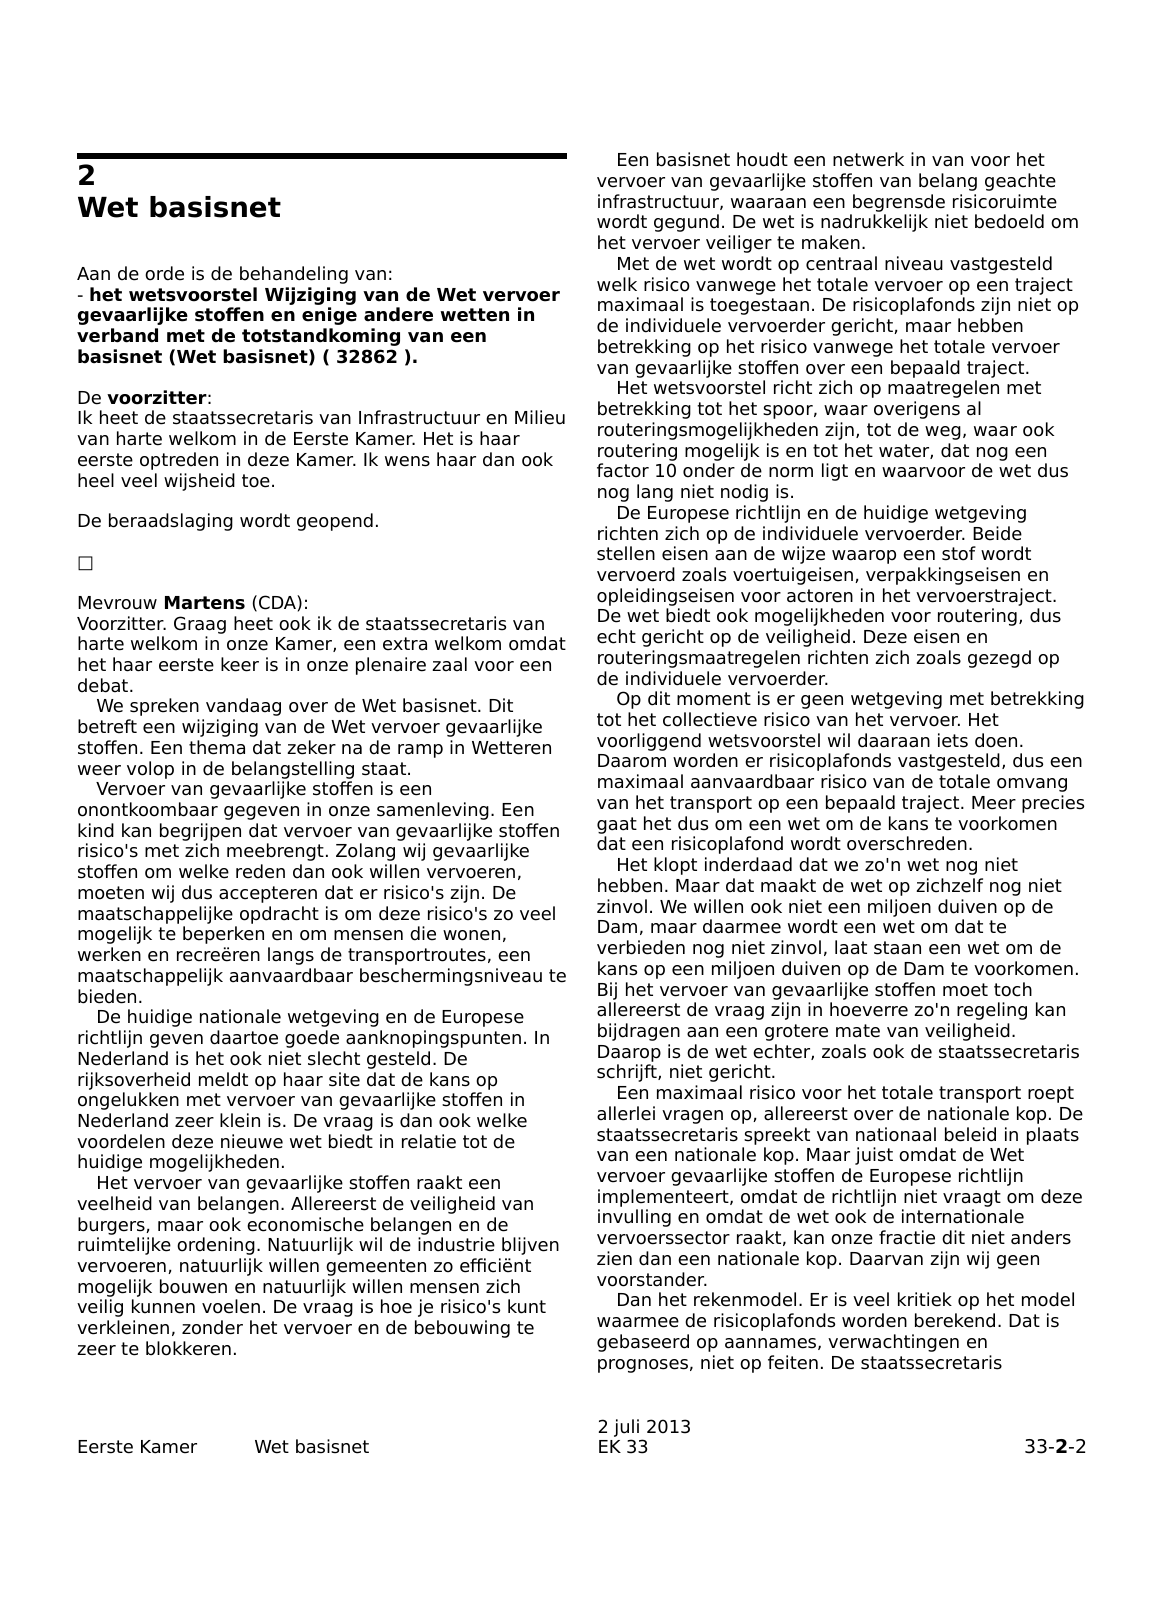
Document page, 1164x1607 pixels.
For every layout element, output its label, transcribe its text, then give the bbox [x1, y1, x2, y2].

text De huidige nationale wetgeving en de Europese richtlijn geven daartoe goede aanknopingspunten. In Nederland is het ook niet slecht gesteld. De rijksoverheid meldt op haar site dat de kans op ongelukken met vervoer van gevaarlijke stoffen in Nederland zeer klein is. De vraag is dan ook welke voordelen deze nieuwe wet biedt in relatie tot de huidige mogelijkheden. [77, 1007, 567, 1173]
title 2 Wet basisnet [77, 159, 567, 224]
text Aan de orde is de behandeling van: [77, 264, 567, 284]
text Vervoer van gevaarlijke stoffen is een onontkoombaar gegeven in onze samenleving. Een kind kan begrijpen dat vervoer van gevaarlijke stoffen risico's met zich meebrengt. Zolang wij gevaarlijke stoffen om welke reden dan ook willen vervoeren, moeten wij dus accepteren dat er risico's zijn. De maatschappelijke opdracht is om deze risico's zo veel mogelijk te beperken en om mensen die wonen, werken en recreëren langs de transportroutes, een maatschappelijk aanvaardbaar beschermingsniveau te bieden. [77, 779, 567, 1007]
text De Europese richtlijn en de huidige wetgeving richten zich op de individuele vervoerder. Beide stellen eisen aan de wijze waarop een stof wordt vervoerd zoals voertuigeisen, verpakkingseisen en opleidingseisen voor actoren in het vervoerstraject. De wet biedt ook mogelijkheden voor routering, dus echt gericht op de veiligheid. Deze eisen en routeringsmaatregelen richten zich zoals gezegd op de individuele vervoerder. [596, 503, 1087, 689]
text De voorzitter: [77, 387, 567, 408]
text Dan het rekenmodel. Er is veel kritiek op het model waarmee de risicoplafonds worden berekend. Dat is gebaseerd op aannames, verwachtingen en prognoses, niet op feiten. De staatssecretaris [596, 1290, 1087, 1373]
text Op dit moment is er geen wetgeving met betrekking tot het collectieve risico van het vervoer. Het voorliggend wetsvoorstel wil daaraan iets doen. Daarom worden er risicoplafonds vastgesteld, dus een maximaal aanvaardbaar risico van de totale omvang van het transport op een bepaald traject. Meer precies gaat het dus om een wet om de kans te voorkomen dat een risicoplafond wordt overschreden. [596, 689, 1087, 855]
text - het wetsvoorstel Wijziging van de Wet vervoer gevaarlijke stoffen en enige andere wetten in verband met de totstandkoming van een basisnet (Wet basisnet) ( 32862 ). [77, 284, 567, 367]
text □ [77, 552, 567, 573]
text De beraadslaging wordt geopend. [77, 511, 567, 532]
text Het klopt inderdaad dat we zo'n wet nog niet hebben. Maar dat maakt de wet op zichzelf nog niet zinvol. We willen ook niet een miljoen duiven op de Dam, maar daarmee wordt een wet om dat te verbieden nog niet zinvol, laat staan een wet om de kans op een miljoen duiven op de Dam te voorkomen. Bij het vervoer van gevaarlijke stoffen moet toch allereerst de vraag zijn in hoeverre zo'n regeling kan bijdragen aan een grotere mate van veiligheid. Daarop is de wet echter, zoals ook de staatssecretaris schrijft, niet gericht. [596, 855, 1087, 1083]
text Het wetsvoorstel richt zich op maatregelen met betrekking tot het spoor, waar overigens al routeringsmogelijkheden zijn, tot de weg, waar ook routering mogelijk is en tot het water, dat nog een factor 10 onder de norm ligt en waarvoor de wet dus nog lang niet nodig is. [596, 378, 1087, 503]
text Ik heet de staatssecretaris van Infrastructuur en Milieu van harte welkom in de Eerste Kamer. Het is haar eerste optreden in deze Kamer. Ik wens haar dan ook heel veel wijsheid toe. [77, 408, 567, 491]
text Met de wet wordt op centraal niveau vastgesteld welk risico vanwege het totale vervoer op een traject maximaal is toegestaan. De risicoplafonds zijn niet op de individuele vervoerder gericht, maar hebben betrekking op het risico vanwege het totale vervoer van gevaarlijke stoffen over een bepaald traject. [596, 254, 1087, 378]
text Een maximaal risico voor het totale transport roept allerlei vragen op, allereerst over de nationale kop. De staatssecretaris spreekt van nationaal beleid in plaats van een nationale kop. Maar juist omdat de Wet vervoer gevaarlijke stoffen de Europese richtlijn implementeert, omdat de richtlijn niet vraagt om deze invulling en omdat de wet ook de internationale vervoerssector raakt, kan onze fractie dit niet anders zien dan een nationale kop. Daarvan zijn wij geen voorstander. [596, 1083, 1087, 1290]
text Voorzitter. Graag heet ook ik de staatssecretaris van harte welkom in onze Kamer, een extra welkom omdat het haar eerste keer is in onze plenaire zaal voor een debat. [77, 613, 567, 696]
text Het vervoer van gevaarlijke stoffen raakt een veelheid van belangen. Allereerst de veiligheid van burgers, maar ook economische belangen en de ruimtelijke ordening. Natuurlijk wil de industrie blijven vervoeren, natuurlijk willen gemeenten zo efficiënt mogelijk bouwen en natuurlijk willen mensen zich veilig kunnen voelen. De vraag is hoe je risico's kunt verkleinen, zonder het vervoer en de bebouwing te zeer te blokkeren. [77, 1173, 567, 1359]
text Een basisnet houdt een netwerk in van voor het vervoer van gevaarlijke stoffen van belang geachte infrastructuur, waaraan een begrensde risicoruimte wordt gegund. De wet is nadrukkelijk niet bedoeld om het vervoer veiliger te maken. [596, 150, 1087, 254]
text Mevrouw Martens (CDA): [77, 593, 567, 613]
text We spreken vandaag over de Wet basisnet. Dit betreft een wijziging van de Wet vervoer gevaarlijke stoffen. Een thema dat zeker na de ramp in Wetteren weer volop in de belangstelling staat. [77, 696, 567, 779]
